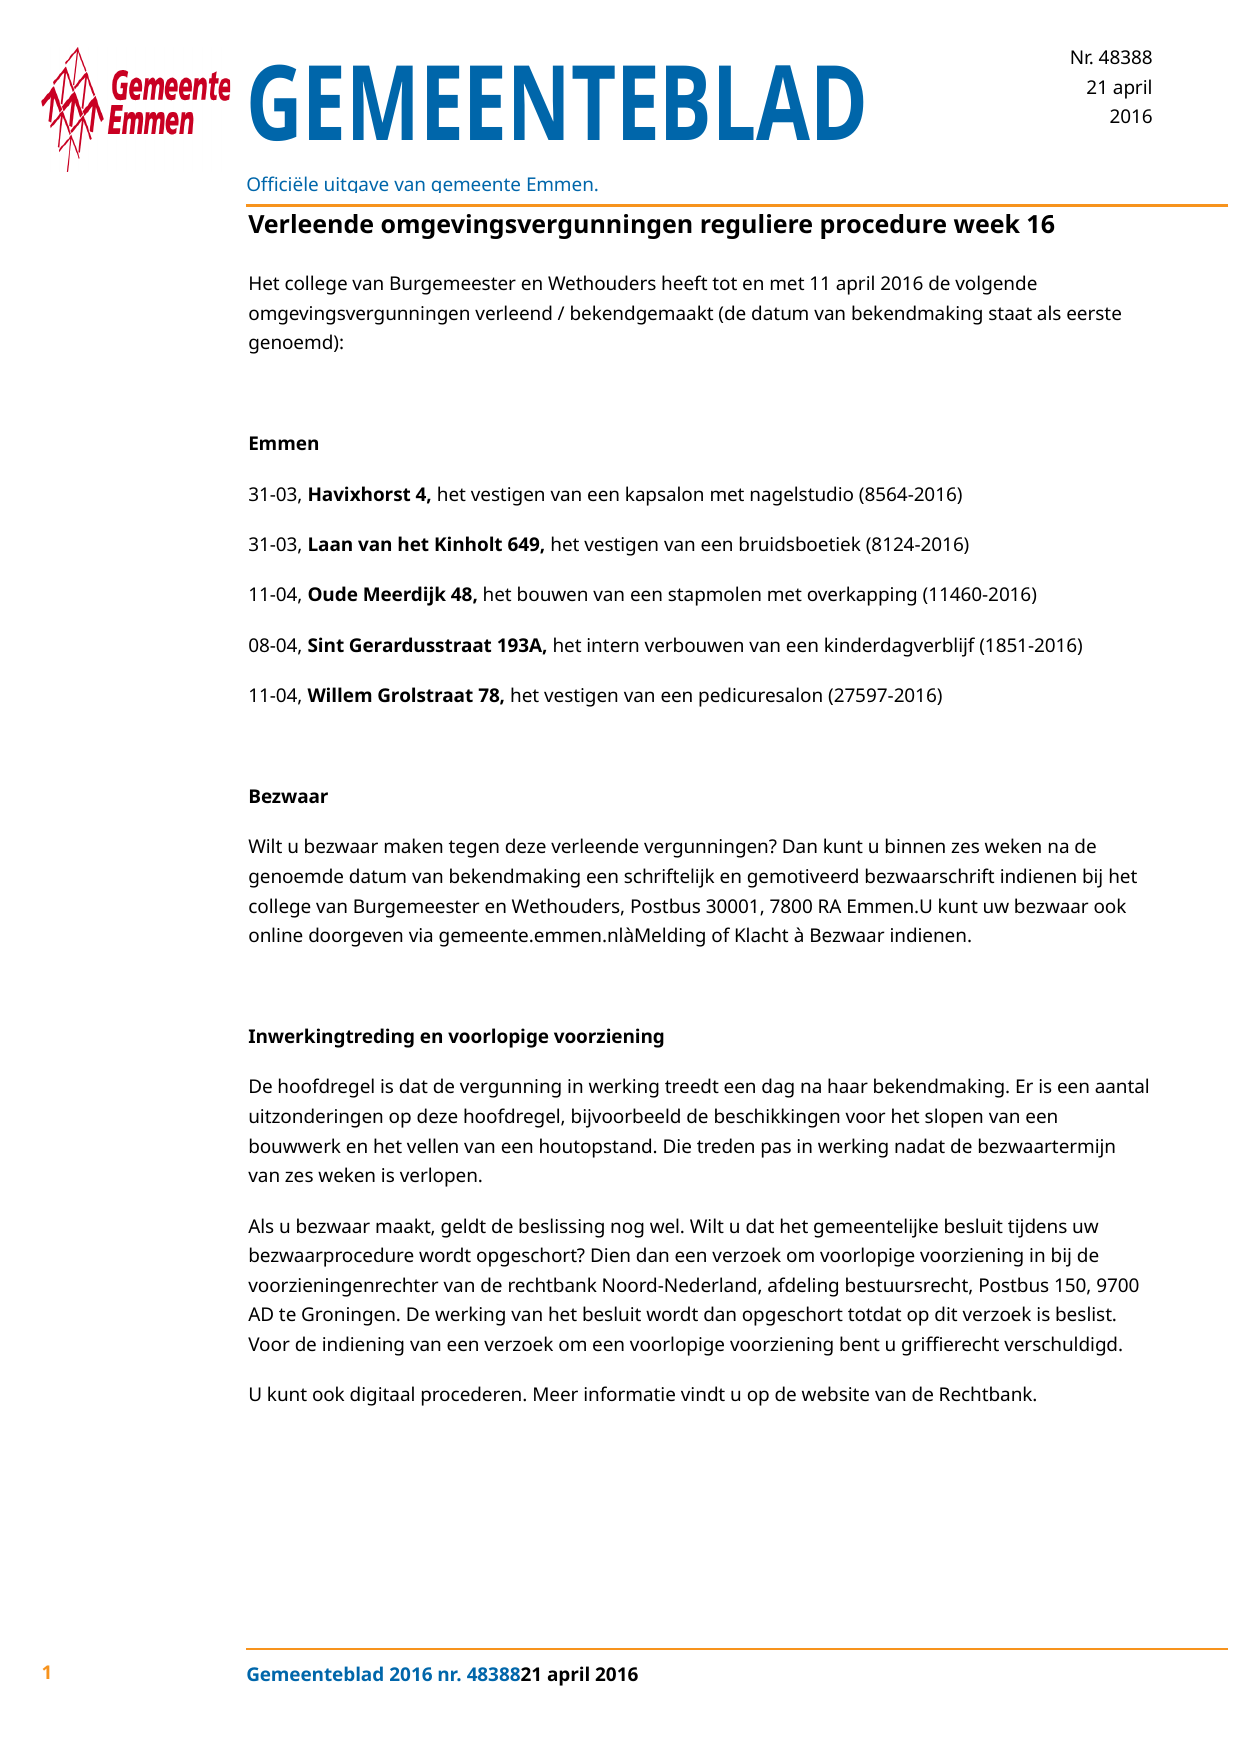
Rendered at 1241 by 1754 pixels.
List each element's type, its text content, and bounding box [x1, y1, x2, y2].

text Wilt u bezwaar maken tegen deze verleende vergunningen? Dan kunt u binnen zes weken na de genoemde datum van bekendmaking een schriftelijk en gemotiveerd bezwaarschrift indienen bij het college van Burgemeester en Wethouders, Postbus 30001, 7800 RA Emmen.U kunt uw bezwaar ook online doorgeven via gemeente.emmen.nlàMelding of Klacht à Bezwaar indienen. [248, 834, 1152, 948]
text Emmen [248, 430, 1152, 456]
text 11-04, Oude Meerdijk 48, het bouwen van een stapmolen met overkapping (11460-2016) [248, 582, 1152, 607]
text Bezwaar [248, 783, 1152, 809]
text Inwerkingtreding en voorlopige voorziening [248, 1023, 1152, 1049]
text De hoofdregel is dat de vergunning in werking treedt een dag na haar bekendmaking. Er is een aantal uitzonderingen op deze hoofdregel, bijvoorbeeld de beschikkingen voor het slopen van een bouwwerk en het vellen van een houtopstand. Die treden pas in werking nadat de bezwaartermijn van zes weken is verlopen. [248, 1074, 1152, 1188]
text Verleende omgevingsvergunningen reguliere procedure week 16 [248, 207, 1152, 241]
text 31-03, Laan van het Kinholt 649, het vestigen van een bruidsboetiek (8124-2016) [248, 531, 1152, 557]
text 31-03, Havixhorst 4, het vestigen van een kapsalon met nagelstudio (8564-2016) [248, 481, 1152, 506]
text Het college van Burgemeester en Wethouders heeft tot en met 11 april 2016 de volgende omgevingsvergunningen verleend / bekendgemaakt (de datum van bekendmaking staat als eerste genoemd): [248, 270, 1152, 355]
text Als u bezwaar maakt, geldt de beslissing nog wel. Wilt u dat het gemeentelijke besluit tijdens uw bezwaarprocedure wordt opgeschort? Dien dan een verzoek om voorlopige voorziening in bij de voorzieningenrechter van de rechtbank Noord-Nederland, afdeling bestuursrecht, Postbus 150, 9700 AD te Groningen. De werking van het besluit wordt dan opgeschort totdat op dit verzoek is beslist. Voor de indiening van een verzoek om een voorlopige voorziening bent u griffierecht verschuldigd. [248, 1213, 1152, 1357]
picture [41, 47, 231, 172]
text 08-04, Sint Gerardusstraat 193A, het intern verbouwen van een kinderdagverblijf (1851-2016) [248, 632, 1152, 658]
text 11-04, Willem Grolstraat 78, het vestigen van een pedicuresalon (27597-2016) [248, 682, 1152, 708]
text U kunt ook digitaal procederen. Meer informatie vindt u op de website van de Rechtbank. [248, 1382, 1152, 1407]
